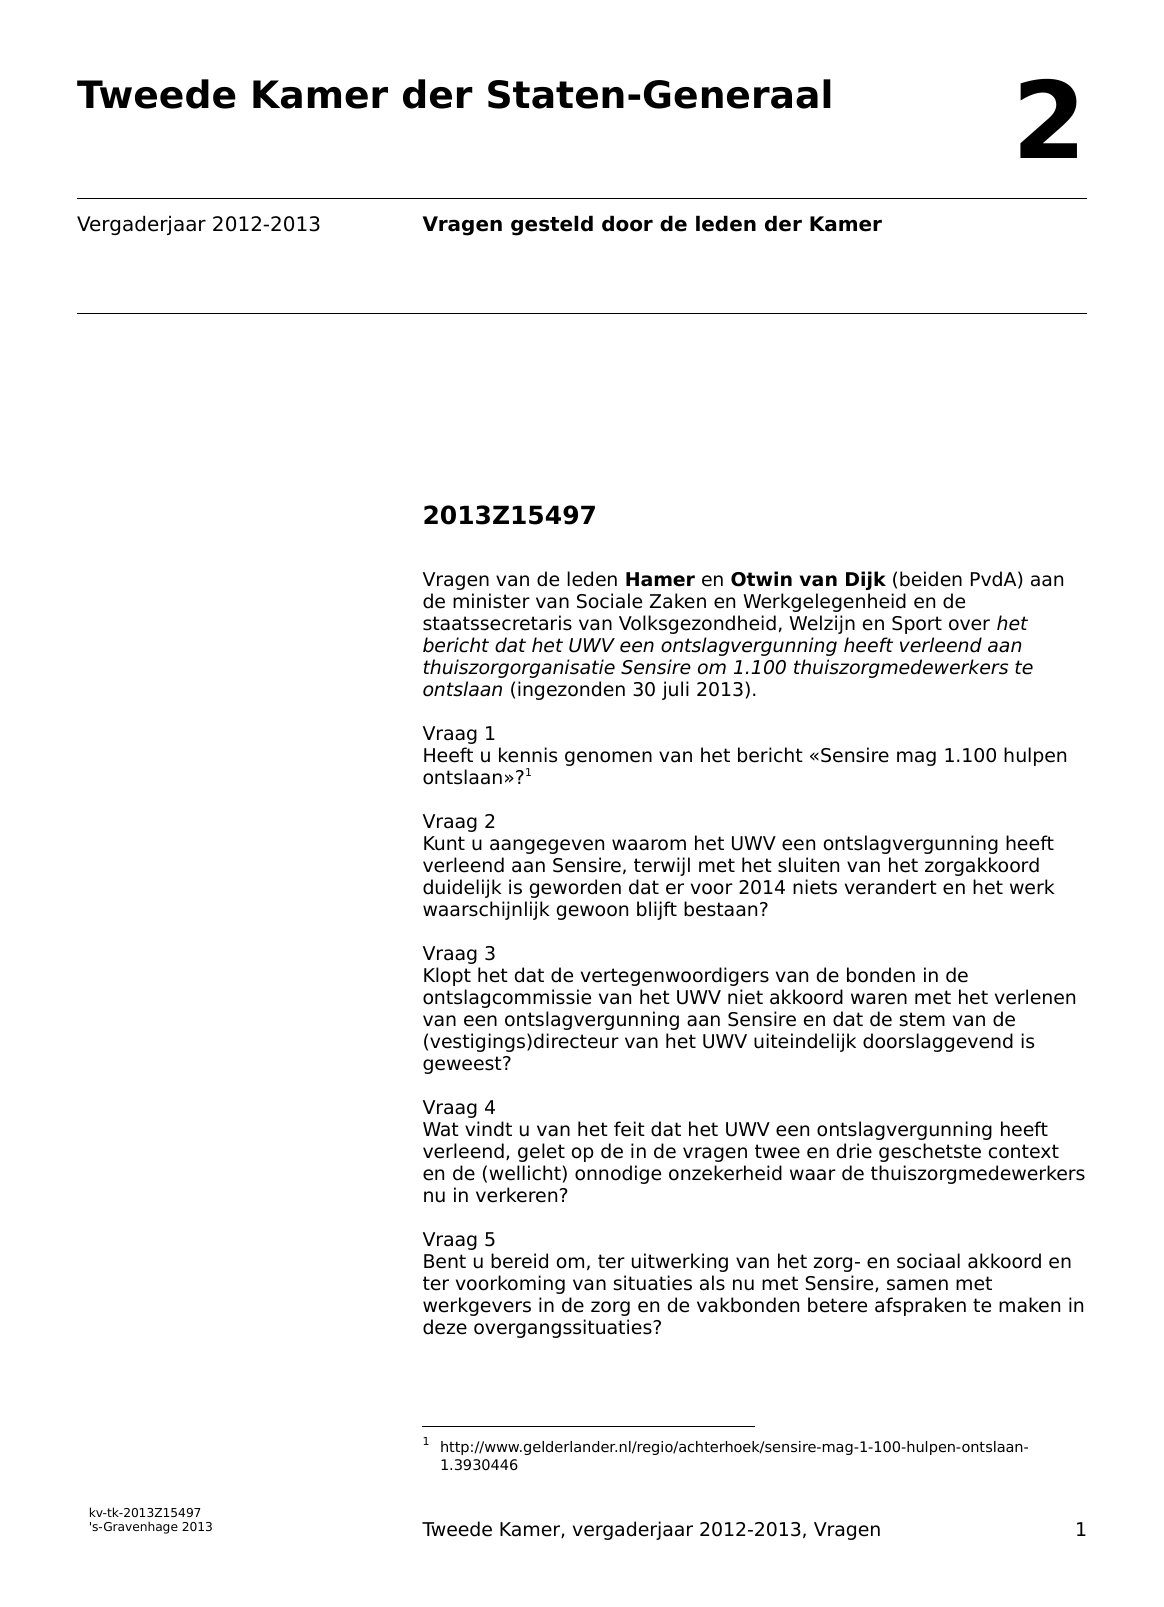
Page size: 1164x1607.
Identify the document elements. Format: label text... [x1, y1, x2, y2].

text Vraag 4 [422, 1097, 1087, 1119]
text Bent u bereid om, ter uitwerking van het zorg- en sociaal akkoord en ter voorkoming van situaties als nu met Sensire, samen met werkgevers in de zorg en de vakbonden betere afspraken te maken in deze overgangssituaties? [422, 1251, 1087, 1339]
text Vraag 3 [422, 943, 1087, 965]
text Vraag 5 [422, 1229, 1087, 1251]
text Heeft u kennis genomen van het bericht «Sensire mag 1.100 hulpen ontslaan»? [422, 745, 1087, 789]
text 's-Gravenhage 2013 [88, 1520, 323, 1534]
table_cell Vragen gesteld door de leden der Kamer [422, 199, 1087, 313]
text Klopt het dat de vertegenwoordigers van de bonden in de ontslagcommissie van het UWV niet akkoord waren met het verlenen van een ontslagvergunning aan Sensire en dat de stem van de (vestigings)directeur van het UWV uiteindelijk doorslaggevend is geweest? [422, 965, 1087, 1075]
text kv-tk-2013Z15497 [88, 1506, 323, 1520]
text 2013Z15497 [422, 501, 1087, 531]
text Vraag 1 [422, 723, 1087, 745]
table_header 2 [886, 59, 1087, 198]
text Vragen van de leden Hamer en Otwin van Dijk (beiden PvdA) aan de minister van Sociale Zaken en Werkgelegenheid en de staatssecretaris van Volksgezondheid, Welzijn en Sport over het bericht dat het UWV een ontslagvergunning heeft verleend aan thuiszorgorganisatie Sensire om 1.100 thuiszorgmedewerkers te ontslaan (ingezonden 30 juli 2013). [422, 569, 1087, 701]
text Vraag 2 [422, 811, 1087, 833]
text Kunt u aangegeven waarom het UWV een ontslagvergunning heeft verleend aan Sensire, terwijl met het sluiten van het zorgakkoord duidelijk is geworden dat er voor 2014 niets verandert en het werk waarschijnlijk gewoon blijft bestaan? [422, 833, 1087, 921]
text http://www.gelderlander.nl/regio/achterhoek/sensire-mag-1-100-hulpen-ontslaan-1.3930446 [422, 1435, 1087, 1474]
table_header Tweede Kamer der Staten-Generaal [77, 59, 886, 198]
text Wat vindt u van het feit dat het UWV een ontslagvergunning heeft verleend, gelet op de in de vragen twee en drie geschetste context en de (wellicht) onnodige onzekerheid waar de thuiszorgmedewerkers nu in verkeren? [422, 1119, 1087, 1207]
table_cell Vergaderjaar 2012-2013 [77, 199, 422, 313]
